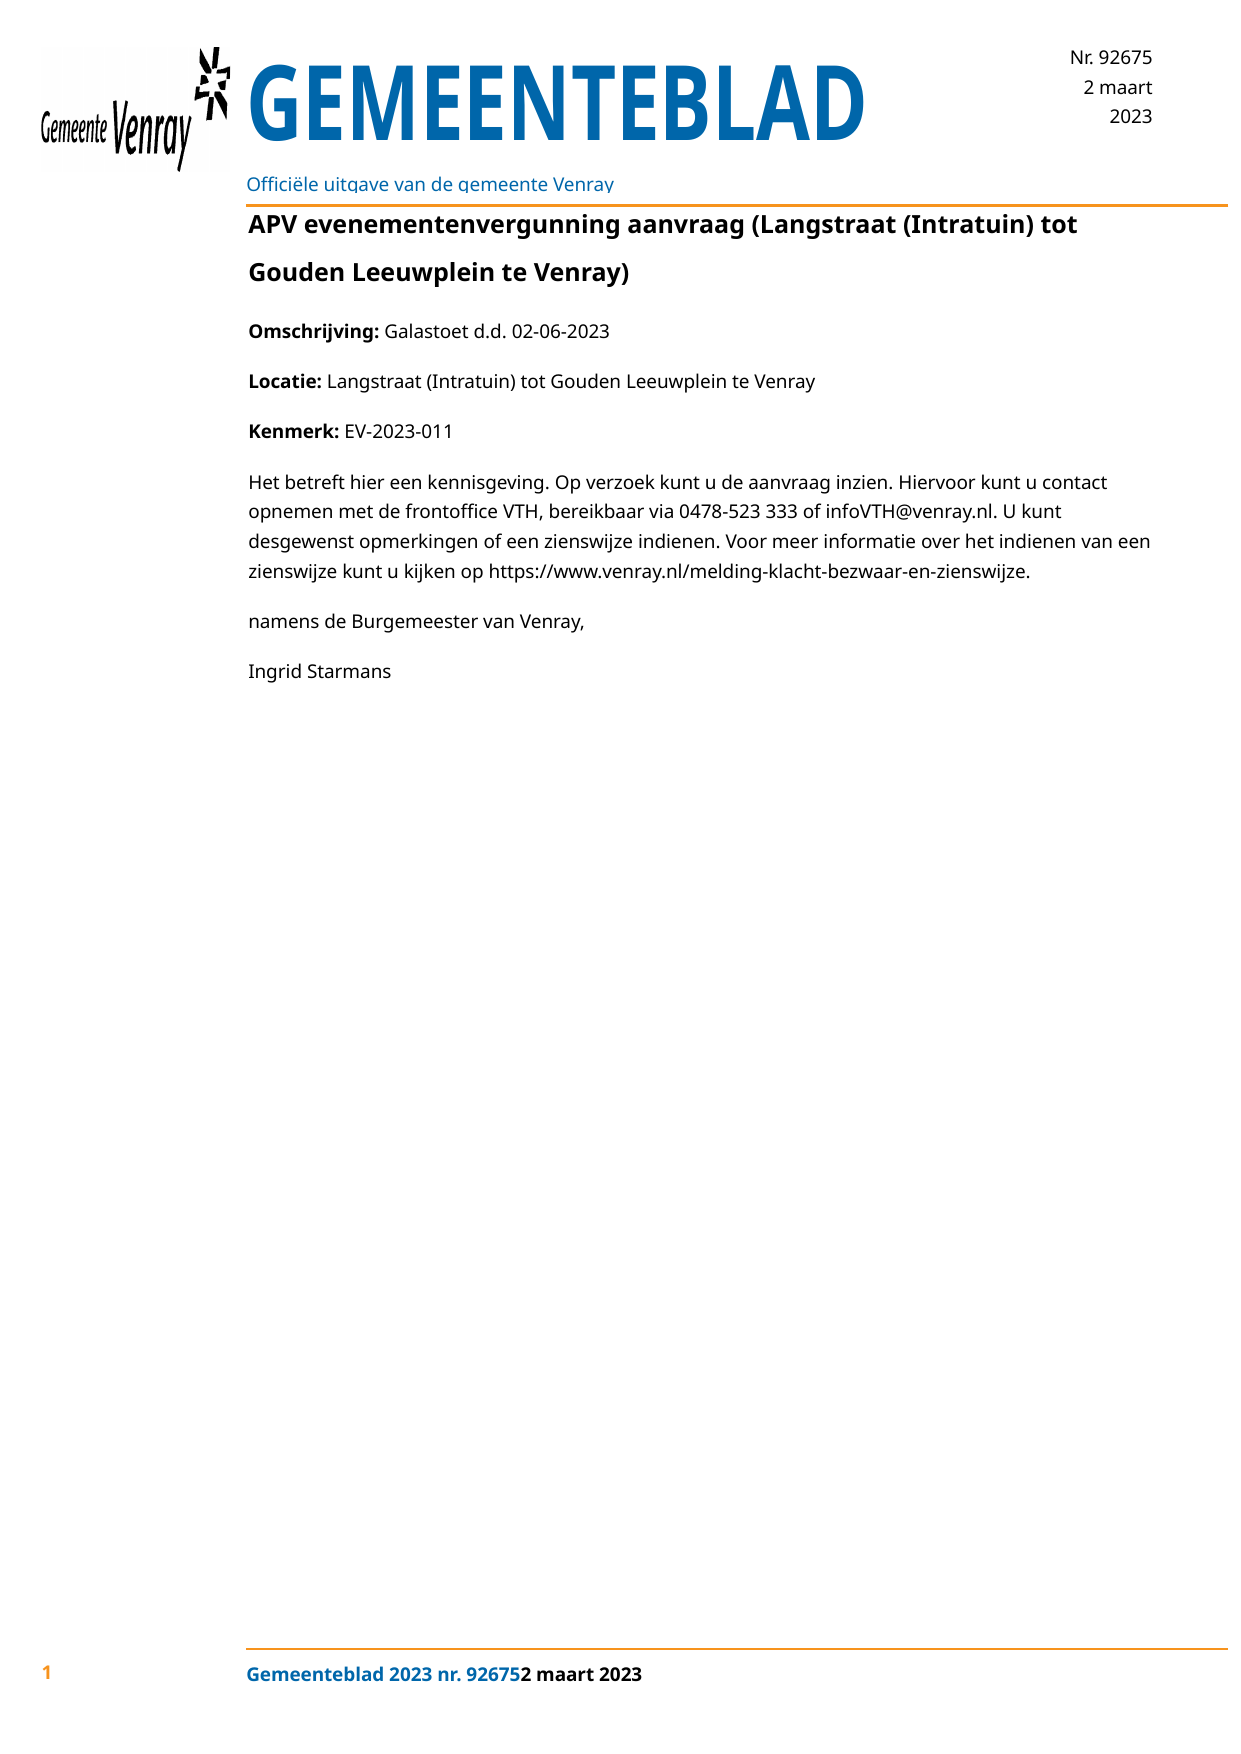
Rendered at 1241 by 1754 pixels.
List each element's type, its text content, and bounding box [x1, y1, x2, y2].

text Omschrijving: Galastoet d.d. 02-06-2023 [248, 318, 1152, 344]
text namens de Burgemeester van Venray, [248, 608, 1152, 634]
text Locatie: Langstraat (Intratuin) tot Gouden Leeuwplein te Venray [248, 368, 1152, 394]
picture [41, 47, 231, 172]
text Het betreft hier een kennisgeving. Op verzoek kunt u de aanvraag inzien. Hiervoor kunt u contact opnemen met de frontoffice VTH, bereikbaar via 0478-523 333 of infoVTH@venray.nl. U kunt desgewenst opmerkingen of een zienswijze indienen. Voor meer informatie over het indienen van een zienswijze kunt u kijken op https://www.venray.nl/melding-klacht-bezwaar-en-zienswijze. [248, 469, 1152, 584]
text Kenmerk: EV-2023-011 [248, 419, 1152, 444]
text APV evenementenvergunning aanvraag (Langstraat (Intratuin) tot Gouden Leeuwplein te Venray) [248, 207, 1152, 288]
text Ingrid Starmans [248, 659, 1152, 684]
